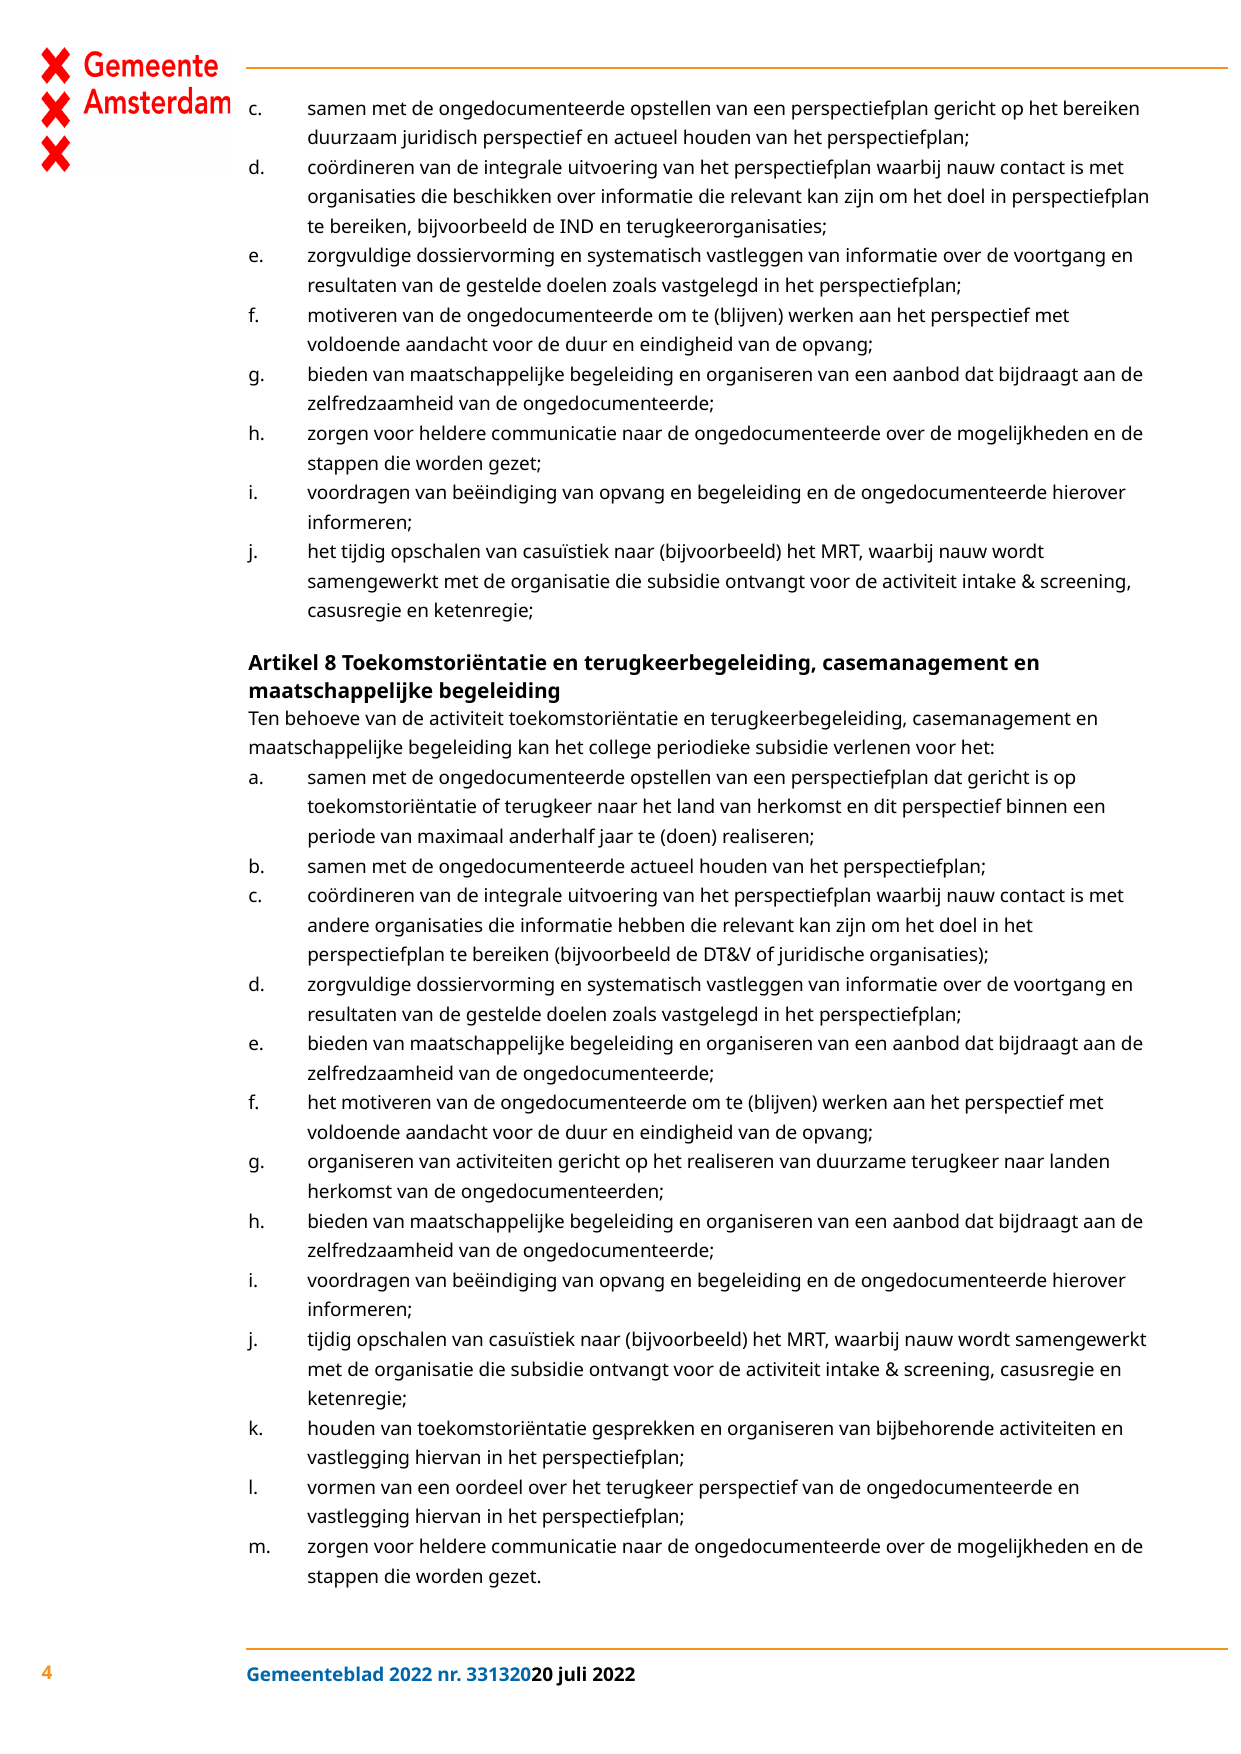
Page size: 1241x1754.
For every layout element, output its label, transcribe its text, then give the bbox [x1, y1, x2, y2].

picture [41, 47, 231, 172]
list het tijdig opschalen van casuïstiek naar (bijvoorbeeld) het MRT, waarbij nauw wordt samengewerkt met de organisatie die subsidie ontvangt voor de activiteit intake & screening, casusregie en ketenregie; [248, 538, 1152, 623]
list het motiveren van de ongedocumenteerde om te (blijven) werken aan het perspectief met voldoende aandacht voor de duur en eindigheid van de opvang; [248, 1089, 1152, 1145]
list coördineren van de integrale uitvoering van het perspectiefplan waarbij nauw contact is met organisaties die beschikken over informatie die relevant kan zijn om het doel in perspectiefplan te bereiken, bijvoorbeeld de IND en terugkeerorganisaties; [248, 154, 1152, 239]
list voordragen van beëindiging van opvang en begeleiding en de ongedocumenteerde hierover informeren; [248, 479, 1152, 535]
list organiseren van activiteiten gericht op het realiseren van duurzame terugkeer naar landen herkomst van de ongedocumenteerden; [248, 1149, 1152, 1204]
list motiveren van de ongedocumenteerde om te (blijven) werken aan het perspectief met voldoende aandacht voor de duur en eindigheid van de opvang; [248, 302, 1152, 357]
list coördineren van de integrale uitvoering van het perspectiefplan waarbij nauw contact is met andere organisaties die informatie hebben die relevant kan zijn om het doel in het perspectiefplan te bereiken (bijvoorbeeld de DT&V of juridische organisaties); [248, 882, 1152, 967]
list vormen van een oordeel over het terugkeer perspectief van de ongedocumenteerde en vastlegging hiervan in het perspectiefplan; [248, 1474, 1152, 1529]
list houden van toekomstoriëntatie gesprekken en organiseren van bijbehorende activiteiten en vastlegging hiervan in het perspectiefplan; [248, 1415, 1152, 1470]
list zorgvuldige dossiervorming en systematisch vastleggen van informatie over de voortgang en resultaten van de gestelde doelen zoals vastgelegd in het perspectiefplan; [248, 243, 1152, 298]
list zorgvuldige dossiervorming en systematisch vastleggen van informatie over de voortgang en resultaten van de gestelde doelen zoals vastgelegd in het perspectiefplan; [248, 971, 1152, 1027]
list samen met de ongedocumenteerde opstellen van een perspectiefplan dat gericht is op toekomstoriëntatie of terugkeer naar het land van herkomst en dit perspectief binnen een periode van maximaal anderhalf jaar te (doen) realiseren; [248, 764, 1152, 849]
text Ten behoeve van de activiteit toekomstoriëntatie en terugkeerbegeleiding, casemanagement en maatschappelijke begeleiding kan het college periodieke subsidie verlenen voor het: [248, 705, 1152, 760]
list voordragen van beëindiging van opvang en begeleiding en de ongedocumenteerde hierover informeren; [248, 1267, 1152, 1322]
list zorgen voor heldere communicatie naar de ongedocumenteerde over de mogelijkheden en de stappen die worden gezet. [248, 1533, 1152, 1589]
list bieden van maatschappelijke begeleiding en organiseren van een aanbod dat bijdraagt aan de zelfredzaamheid van de ongedocumenteerde; [248, 361, 1152, 416]
text Artikel 8 Toekomstoriëntatie en terugkeerbegeleiding, casemanagement en maatschappelijke begeleiding [248, 648, 1152, 705]
list bieden van maatschappelijke begeleiding en organiseren van een aanbod dat bijdraagt aan de zelfredzaamheid van de ongedocumenteerde; [248, 1030, 1152, 1086]
list tijdig opschalen van casuïstiek naar (bijvoorbeeld) het MRT, waarbij nauw wordt samengewerkt met de organisatie die subsidie ontvangt voor de activiteit intake & screening, casusregie en ketenregie; [248, 1326, 1152, 1411]
list zorgen voor heldere communicatie naar de ongedocumenteerde over de mogelijkheden en de stappen die worden gezet; [248, 420, 1152, 476]
list samen met de ongedocumenteerde opstellen van een perspectiefplan gericht op het bereiken duurzaam juridisch perspectief en actueel houden van het perspectiefplan; [248, 95, 1152, 150]
list samen met de ongedocumenteerde actueel houden van het perspectiefplan; [248, 853, 1152, 879]
list bieden van maatschappelijke begeleiding en organiseren van een aanbod dat bijdraagt aan de zelfredzaamheid van de ongedocumenteerde; [248, 1208, 1152, 1263]
